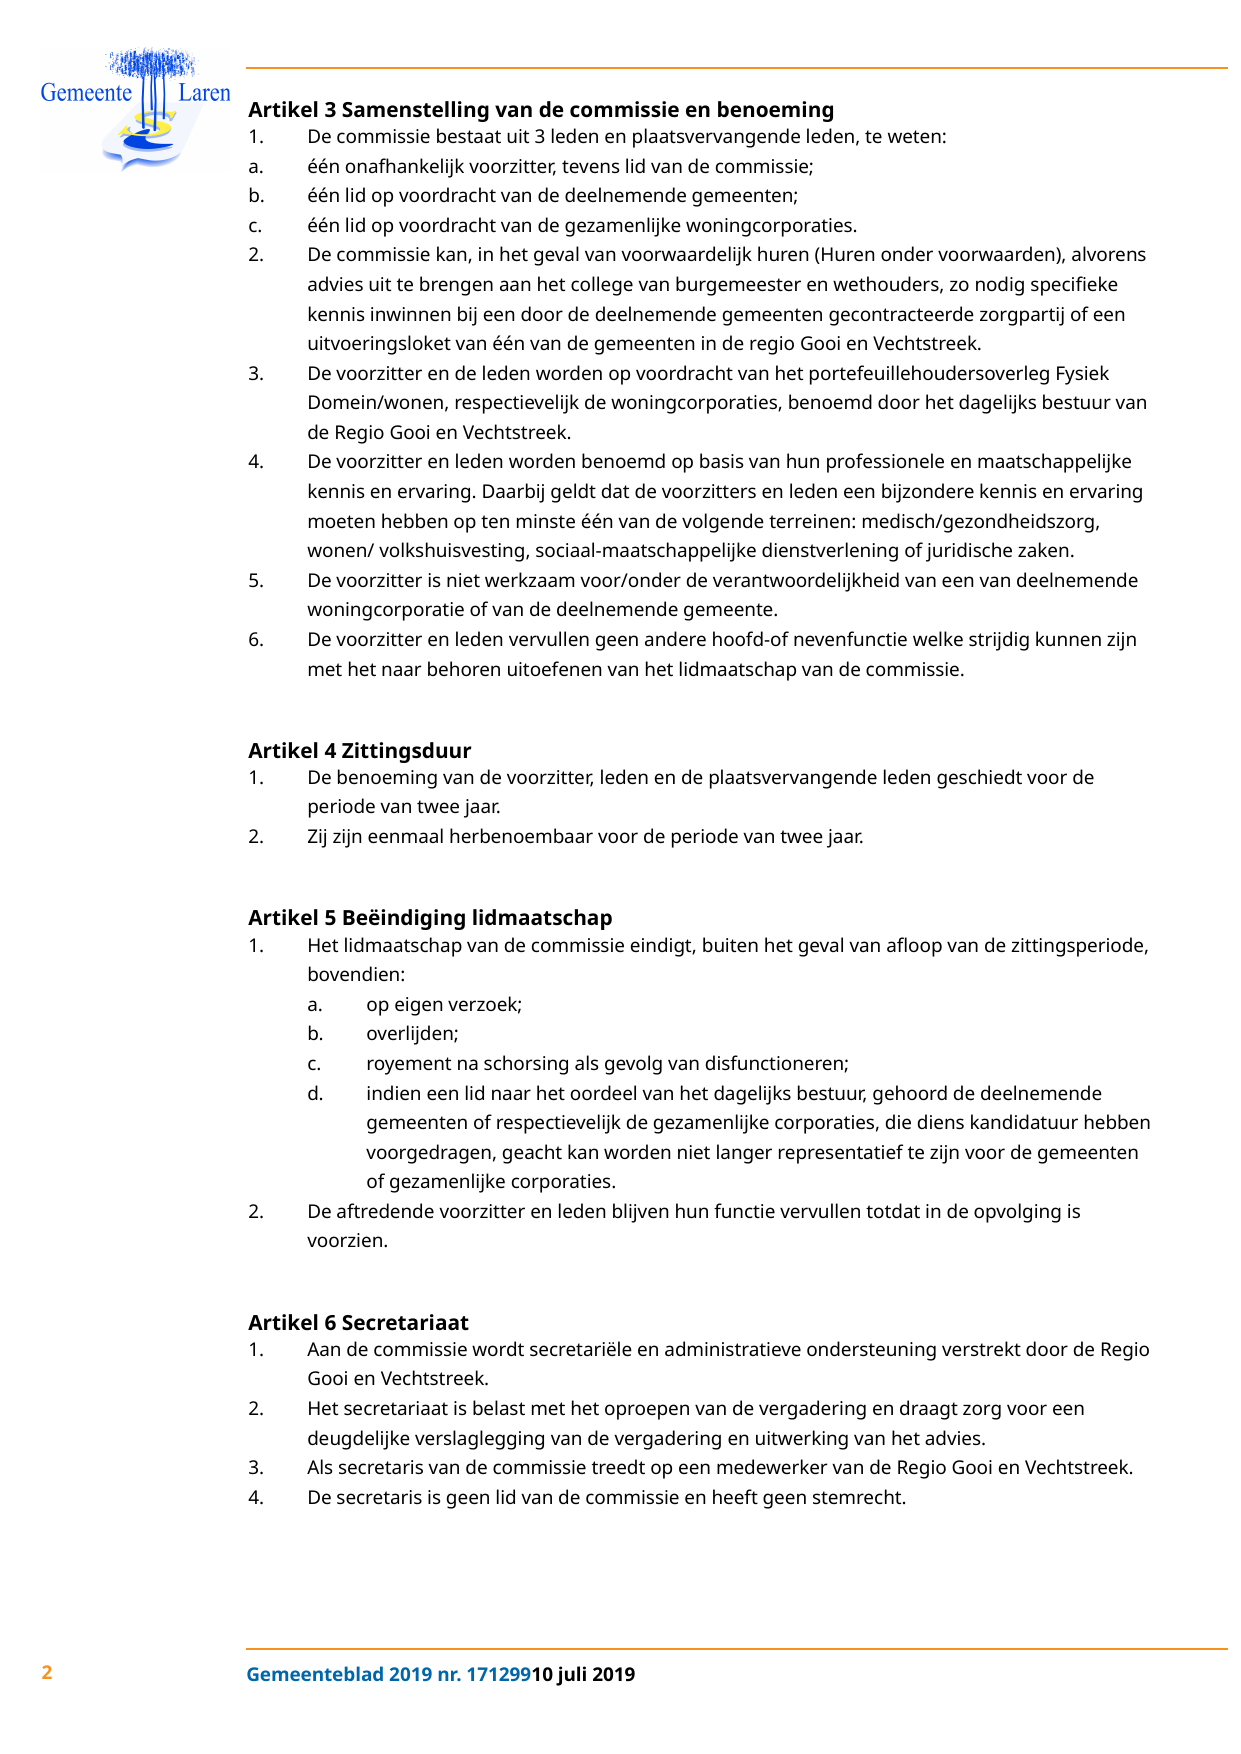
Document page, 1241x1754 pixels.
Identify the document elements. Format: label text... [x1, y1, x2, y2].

list één lid op voordracht van de gezamenlijke woningcorporaties. [248, 212, 1152, 238]
list één lid op voordracht van de deelnemende gemeenten; [248, 182, 1152, 208]
list Als secretaris van de commissie treedt op een medewerker van de Regio Gooi en Vechtstreek. [248, 1454, 1152, 1480]
list De voorzitter en leden vervullen geen andere hoofd-of nevenfunctie welke strijdig kunnen zijn met het naar behoren uitoefenen van het lidmaatschap van de commissie. [248, 626, 1152, 681]
list De commissie kan, in het geval van voorwaardelijk huren (Huren onder voorwaarden), alvorens advies uit te brengen aan het college van burgemeester en wethouders, zo nodig specifieke kennis inwinnen bij een door de deelnemende gemeenten gecontracteerde zorgpartij of een uitvoeringsloket van één van de gemeenten in de regio Gooi en Vechtstreek. [248, 242, 1152, 356]
list overlijden; [307, 1021, 1152, 1046]
list Zij zijn eenmaal herbenoembaar voor de periode van twee jaar. [248, 823, 1152, 849]
picture [41, 47, 231, 172]
text Artikel 3 Samenstelling van de commissie en benoeming [248, 95, 1152, 123]
list De voorzitter en leden worden benoemd op basis van hun professionele en maatschappelijke kennis en ervaring. Daarbij geldt dat de voorzitters en leden een bijzondere kennis en ervaring moeten hebben op ten minste één van de volgende terreinen: medisch/gezondheidszorg, wonen/ volkshuisvesting, sociaal-maatschappelijke dienstverlening of juridische zaken. [248, 449, 1152, 563]
list Aan de commissie wordt secretariële en administratieve ondersteuning verstrekt door de Regio Gooi en Vechtstreek. [248, 1336, 1152, 1391]
text Artikel 6 Secretariaat [248, 1308, 1152, 1336]
list De aftredende voorzitter en leden blijven hun functie vervullen totdat in de opvolging is voorzien. [248, 1198, 1152, 1253]
list De voorzitter is niet werkzaam voor/onder de verantwoordelijkheid van een van deelnemende woningcorporatie of van de deelnemende gemeente. [248, 567, 1152, 622]
list indien een lid naar het oordeel van het dagelijks bestuur, gehoord de deelnemende gemeenten of respectievelijk de gezamenlijke corporaties, die diens kandidatuur hebben voorgedragen, geacht kan worden niet langer representatief te zijn voor de gemeenten of gezamenlijke corporaties. [307, 1080, 1152, 1194]
list De benoeming van de voorzitter, leden en de plaatsvervangende leden geschiedt voor de periode van twee jaar. [248, 764, 1152, 819]
list Het secretariaat is belast met het oproepen van de vergadering en draagt zorg voor een deugdelijke verslaglegging van de vergadering en uitwerking van het advies. [248, 1395, 1152, 1451]
list De voorzitter en de leden worden op voordracht van het portefeuillehoudersoverleg Fysiek Domein/wonen, respectievelijk de woningcorporaties, benoemd door het dagelijks bestuur van de Regio Gooi en Vechtstreek. [248, 360, 1152, 445]
list één onafhankelijk voorzitter, tevens lid van de commissie; [248, 153, 1152, 178]
list De secretaris is geen lid van de commissie en heeft geen stemrecht. [248, 1484, 1152, 1510]
list Het lidmaatschap van de commissie eindigt, buiten het geval van afloop van de zittingsperiode, bovendien: [248, 932, 1152, 987]
list De commissie bestaat uit 3 leden en plaatsvervangende leden, te weten: [248, 123, 1152, 149]
list op eigen verzoek; [307, 991, 1152, 1017]
text Artikel 5 Beëindiging lidmaatschap [248, 903, 1152, 932]
list royement na schorsing als gevolg van disfunctioneren; [307, 1050, 1152, 1076]
text Artikel 4 Zittingsduur [248, 736, 1152, 764]
